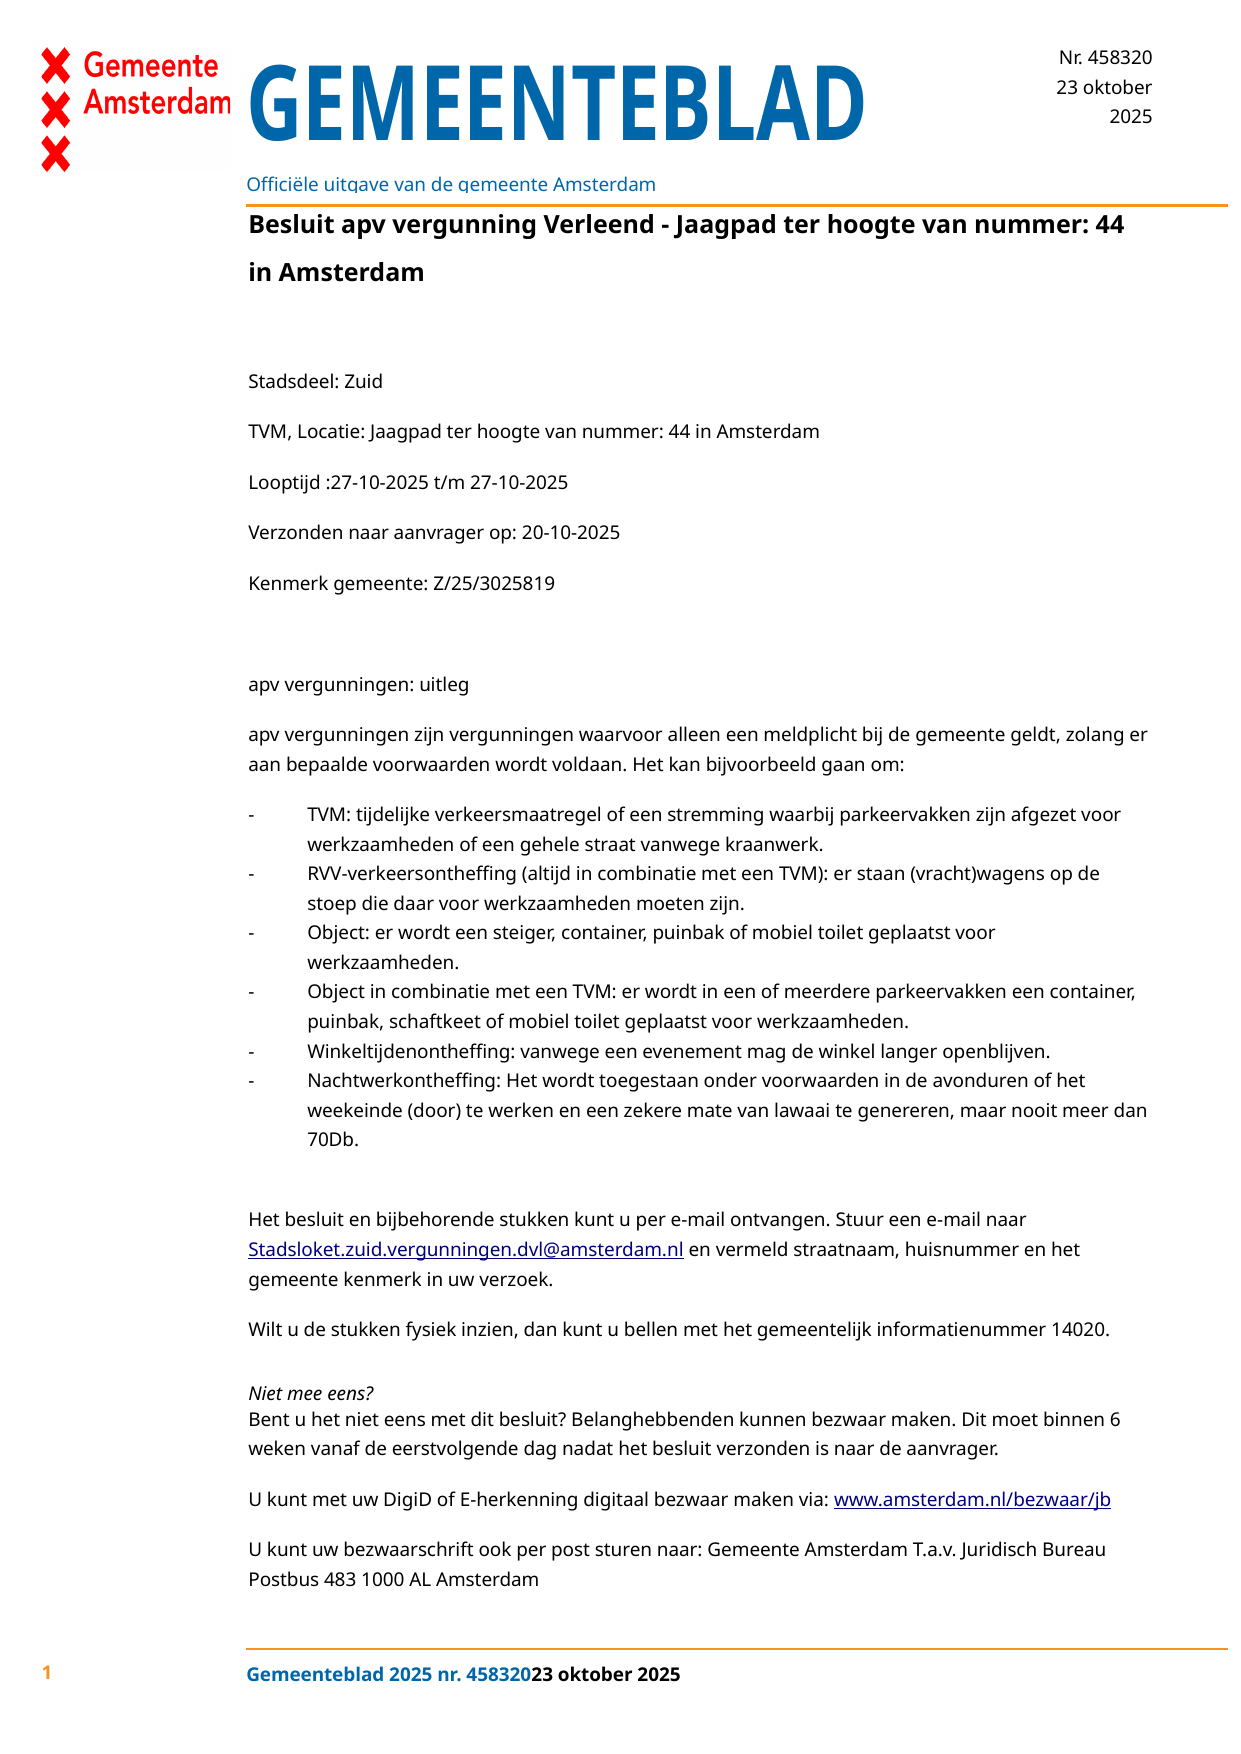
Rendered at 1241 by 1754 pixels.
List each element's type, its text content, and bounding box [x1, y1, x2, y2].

text Stadsdeel: Zuid [248, 368, 1152, 394]
list TVM: tijdelijke verkeersmaatregel of een stremming waarbij parkeervakken zijn afgezet voor werkzaamheden of een gehele straat vanwege kraanwerk. [248, 801, 1152, 857]
text U kunt met uw DigiD of E-herkenning digitaal bezwaar maken via: www.amsterdam.nl/bezwaar/jb [248, 1486, 1152, 1512]
text Verzonden naar aanvrager op: 20-10-2025 [248, 519, 1152, 545]
text apv vergunningen zijn vergunningen waarvoor alleen een meldplicht bij de gemeente geldt, zolang er aan bepaalde voorwaarden wordt voldaan. Het kan bijvoorbeeld gaan om: [248, 721, 1152, 777]
list Object: er wordt een steiger, container, puinbak of mobiel toilet geplaatst voor werkzaamheden. [248, 919, 1152, 975]
list Nachtwerkontheffing: Het wordt toegestaan onder voorwaarden in de avonduren of het weekeinde (door) te werken en een zekere mate van lawaai te genereren, maar nooit meer dan 70Db. [248, 1067, 1152, 1152]
list Object in combinatie met een TVM: er wordt in een of meerdere parkeervakken een container, puinbak, schaftkeet of mobiel toilet geplaatst voor werkzaamheden. [248, 979, 1152, 1034]
text U kunt uw bezwaarschrift ook per post sturen naar: Gemeente Amsterdam T.a.v. Juridisch Bureau Postbus 483 1000 AL Amsterdam [248, 1536, 1152, 1592]
picture [41, 47, 231, 172]
list Winkeltijdenontheffing: vanwege een evenement mag de winkel langer openblijven. [248, 1038, 1152, 1064]
text Niet mee eens? [248, 1380, 1152, 1406]
text Bent u het niet eens met dit besluit? Belanghebbenden kunnen bezwaar maken. Dit moet binnen 6 weken vanaf de eerstvolgende dag nadat het besluit verzonden is naar de aanvrager. [248, 1406, 1152, 1461]
text Wilt u de stukken fysiek inzien, dan kunt u bellen met het gemeentelijk informatienummer 14020. [248, 1316, 1152, 1342]
text apv vergunningen: uitleg [248, 671, 1152, 697]
text Het besluit en bijbehorende stukken kunt u per e-mail ontvangen. Stuur een e-mail naar Stadsloket.zuid.vergunningen.dvl@amsterdam.nl en vermeld straatnaam, huisnummer en het gemeente kenmerk in uw verzoek. [248, 1207, 1152, 1292]
text TVM, Locatie: Jaagpad ter hoogte van nummer: 44 in Amsterdam [248, 419, 1152, 444]
text Looptijd :27-10-2025 t/m 27-10-2025 [248, 469, 1152, 495]
list RVV-verkeersontheffing (altijd in combinatie met een TVM): er staan (vracht)wagens op de stoep die daar voor werkzaamheden moeten zijn. [248, 860, 1152, 916]
text Kenmerk gemeente: Z/25/3025819 [248, 570, 1152, 596]
text Besluit apv vergunning Verleend - Jaagpad ter hoogte van nummer: 44 in Amsterdam [248, 207, 1152, 288]
